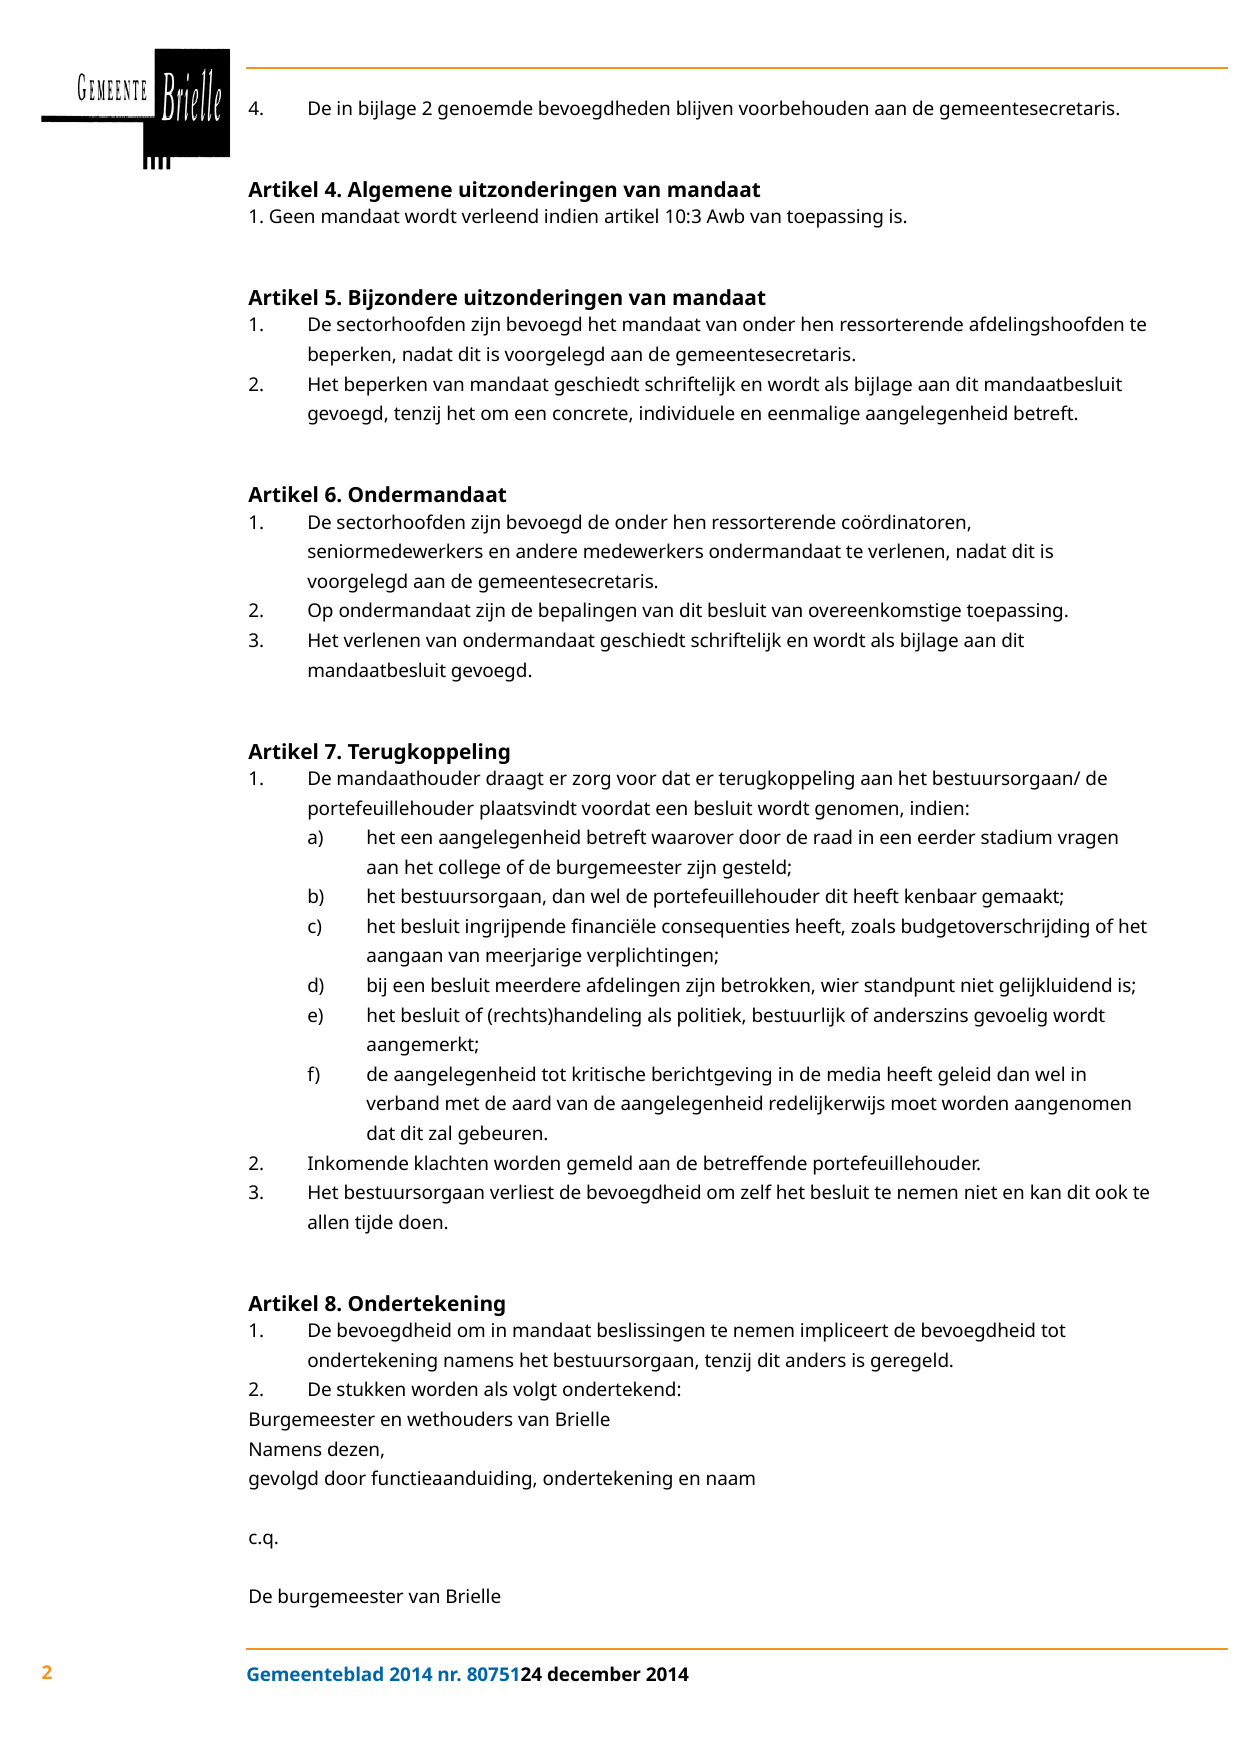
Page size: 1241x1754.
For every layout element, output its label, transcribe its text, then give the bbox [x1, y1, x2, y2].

text 1. Geen mandaat wordt verleend indien artikel 10:3 Awb van toepassing is. [248, 203, 1152, 229]
list bij een besluit meerdere afdelingen zijn betrokken, wier standpunt niet gelijkluidend is; [307, 972, 1152, 998]
text De burgemeester van Brielle [248, 1584, 1152, 1609]
text c.q. [248, 1524, 1152, 1550]
list De mandaathouder draagt er zorg voor dat er terugkoppeling aan het bestuursorgaan/ de portefeuillehouder plaatsvindt voordat een besluit wordt genomen, indien: [248, 765, 1152, 821]
list het besluit ingrijpende financiële consequenties heeft, zoals budgetoverschrijding of het aangaan van meerjarige verplichtingen; [307, 913, 1152, 968]
list Inkomende klachten worden gemeld aan de betreffende portefeuillehouder. [248, 1150, 1152, 1176]
list De in bijlage 2 genoemde bevoegdheden blijven voorbehouden aan de gemeentesecretaris. [248, 95, 1152, 121]
picture [41, 47, 231, 172]
text Artikel 8. Ondertekening [248, 1289, 1152, 1317]
text Artikel 4. Algemene uitzonderingen van mandaat [248, 175, 1152, 203]
list Het verlenen van ondermandaat geschiedt schriftelijk en wordt als bijlage aan dit mandaatbesluit gevoegd. [248, 627, 1152, 682]
text gevolgd door functieaanduiding, ondertekening en naam [248, 1465, 1152, 1491]
text Artikel 5. Bijzondere uitzonderingen van mandaat [248, 283, 1152, 312]
list De sectorhoofden zijn bevoegd de onder hen ressorterende coördinatoren, seniormedewerkers en andere medewerkers ondermandaat te verlenen, nadat dit is voorgelegd aan de gemeentesecretaris. [248, 509, 1152, 594]
list Op ondermandaat zijn de bepalingen van dit besluit van overeenkomstige toepassing. [248, 598, 1152, 623]
list het besluit of (rechts)handeling als politiek, bestuurlijk of anderszins gevoelig wordt aangemerkt; [307, 1002, 1152, 1057]
text Artikel 6. Ondermandaat [248, 480, 1152, 509]
list De sectorhoofden zijn bevoegd het mandaat van onder hen ressorterende afdelingshoofden te beperken, nadat dit is voorgelegd aan de gemeentesecretaris. [248, 312, 1152, 367]
list De stukken worden als volgt ondertekend: [248, 1377, 1152, 1402]
list Het beperken van mandaat geschiedt schriftelijk en wordt als bijlage aan dit mandaatbesluit gevoegd, tenzij het om een concrete, individuele en eenmalige aangelegenheid betreft. [248, 371, 1152, 426]
list de aangelegenheid tot kritische berichtgeving in de media heeft geleid dan wel in verband met de aard van de aangelegenheid redelijkerwijs moet worden aangenomen dat dit zal gebeuren. [307, 1061, 1152, 1146]
list De bevoegdheid om in mandaat beslissingen te nemen impliceert de bevoegdheid tot ondertekening namens het bestuursorgaan, tenzij dit anders is geregeld. [248, 1317, 1152, 1373]
text Namens dezen, [248, 1436, 1152, 1461]
list het een aangelegenheid betreft waarover door de raad in een eerder stadium vragen aan het college of de burgemeester zijn gesteld; [307, 824, 1152, 880]
list het bestuursorgaan, dan wel de portefeuillehouder dit heeft kenbaar gemaakt; [307, 883, 1152, 909]
text Artikel 7. Terugkoppeling [248, 737, 1152, 765]
text Burgemeester en wethouders van Brielle [248, 1406, 1152, 1432]
list Het bestuursorgaan verliest de bevoegdheid om zelf het besluit te nemen niet en kan dit ook te allen tijde doen. [248, 1179, 1152, 1235]
